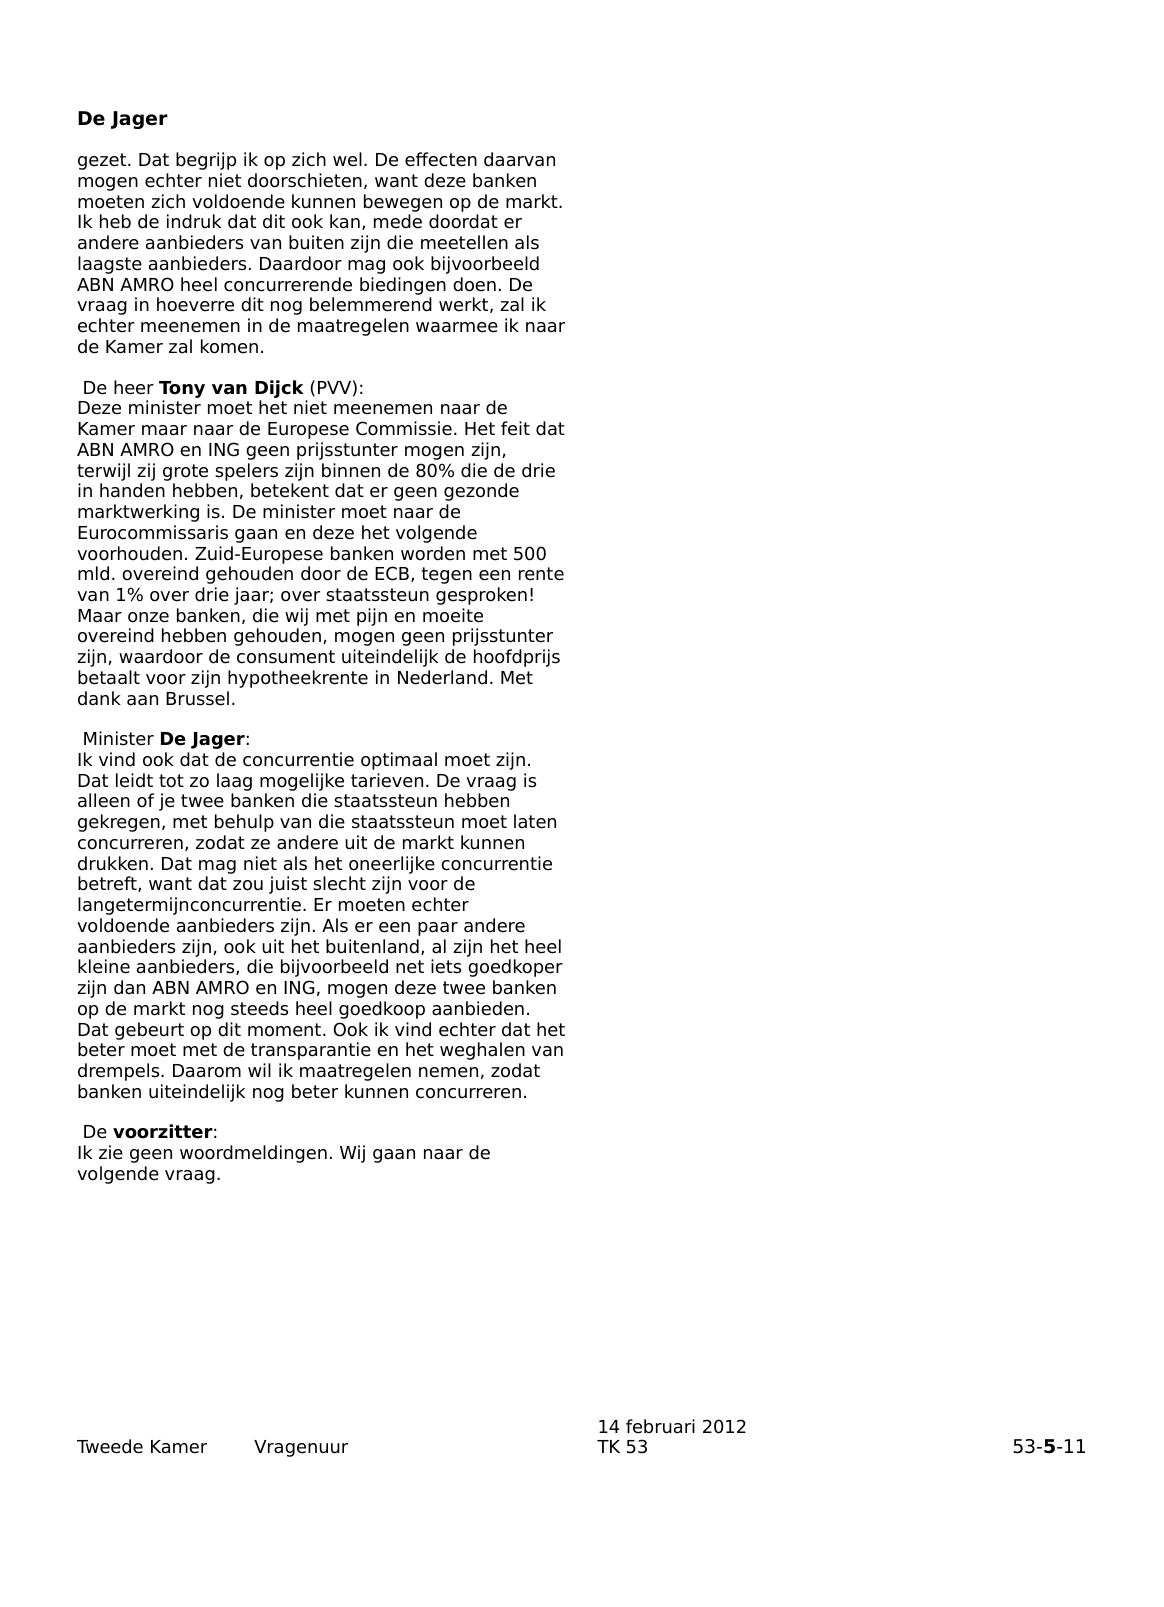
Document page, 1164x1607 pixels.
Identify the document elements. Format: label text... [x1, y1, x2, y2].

text De heer Tony van Dijck (PVV): [77, 377, 567, 398]
text Ik vind ook dat de concurrentie optimaal moet zijn. Dat leidt tot zo laag mogelijke tarieven. De vraag is alleen of je twee banken die staatssteun hebben gekregen, met behulp van die staatssteun moet laten concurreren, zodat ze andere uit de markt kunnen drukken. Dat mag niet als het oneerlijke concurrentie betreft, want dat zou juist slecht zijn voor de langetermijnconcurrentie. Er moeten echter voldoende aanbieders zijn. Als er een paar andere aanbieders zijn, ook uit het buitenland, al zijn het heel kleine aanbieders, die bijvoorbeeld net iets goedkoper zijn dan ABN AMRO en ING, mogen deze twee banken op de markt nog steeds heel goedkoop aanbieden. Dat gebeurt op dit moment. Ook ik vind echter dat het beter moet met de transparantie en het weghalen van drempels. Daarom wil ik maatregelen nemen, zodat banken uiteindelijk nog beter kunnen concurreren. [77, 750, 567, 1102]
text De voorzitter: [77, 1122, 567, 1143]
text Minister De Jager: [77, 729, 567, 750]
text Deze minister moet het niet meenemen naar de Kamer maar naar de Europese Commissie. Het feit dat ABN AMRO en ING geen prijsstunter mogen zijn, terwijl zij grote spelers zijn binnen de 80% die de drie in handen hebben, betekent dat er geen gezonde marktwerking is. De minister moet naar de Eurocommissaris gaan en deze het volgende voorhouden. Zuid-Europese banken worden met 500 mld. overeind gehouden door de ECB, tegen een rente van 1% over drie jaar; over staatssteun gesproken! Maar onze banken, die wij met pijn en moeite overeind hebben gehouden, mogen geen prijsstunter zijn, waardoor de consument uiteindelijk de hoofdprijs betaalt voor zijn hypotheekrente in Nederland. Met dank aan Brussel. [77, 398, 567, 709]
text gezet. Dat begrijp ik op zich wel. De effecten daarvan mogen echter niet doorschieten, want deze banken moeten zich voldoende kunnen bewegen op de markt. Ik heb de indruk dat dit ook kan, mede doordat er andere aanbieders van buiten zijn die meetellen als laagste aanbieders. Daardoor mag ook bijvoorbeeld ABN AMRO heel concurrerende biedingen doen. De vraag in hoeverre dit nog belemmerend werkt, zal ik echter meenemen in de maatregelen waarmee ik naar de Kamer zal komen. [77, 150, 567, 357]
text Ik zie geen woordmeldingen. Wij gaan naar de volgende vraag. [77, 1143, 567, 1184]
